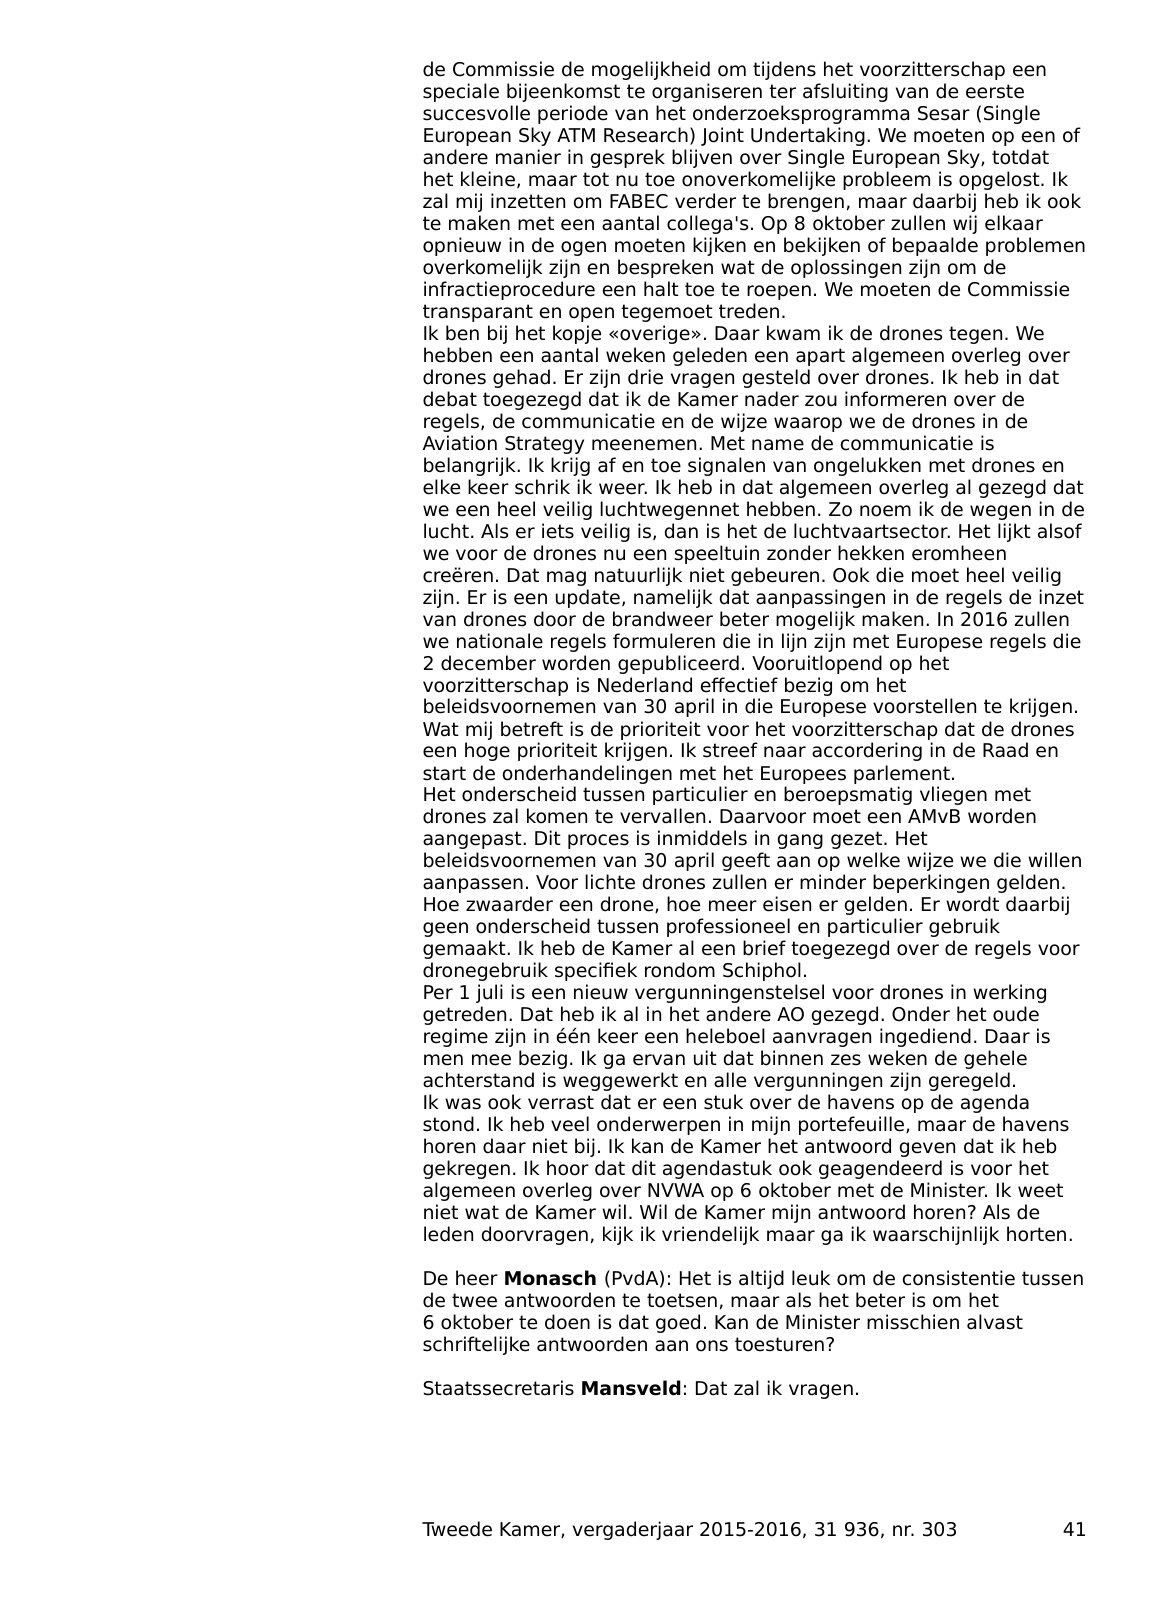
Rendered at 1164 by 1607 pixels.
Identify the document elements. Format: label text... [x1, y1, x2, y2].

text Ik was ook verrast dat er een stuk over de havens op de agenda stond. Ik heb veel onderwerpen in mijn portefeuille, maar de havens horen daar niet bij. Ik kan de Kamer het antwoord geven dat ik heb gekregen. Ik hoor dat dit agendastuk ook geagendeerd is voor het algemeen overleg over NVWA op 6 oktober met de Minister. Ik weet niet wat de Kamer wil. Wil de Kamer mijn antwoord horen? Als de leden doorvragen, kijk ik vriendelijk maar ga ik waarschijnlijk horten. [422, 1092, 1087, 1246]
text De heer Monasch (PvdA): Het is altijd leuk om de consistentie tussen de twee antwoorden te toetsen, maar als het beter is om het 6 oktober te doen is dat goed. Kan de Minister misschien alvast schriftelijke antwoorden aan ons toesturen? [422, 1268, 1087, 1356]
text Per 1 juli is een nieuw vergunningenstelsel voor drones in werking getreden. Dat heb ik al in het andere AO gezegd. Onder het oude regime zijn in één keer een heleboel aanvragen ingediend. Daar is men mee bezig. Ik ga ervan uit dat binnen zes weken de gehele achterstand is weggewerkt en alle vergunningen zijn geregeld. [422, 982, 1087, 1092]
text Staatssecretaris Mansveld: Dat zal ik vragen. [422, 1378, 1087, 1400]
text de Commissie de mogelijkheid om tijdens het voorzitterschap een speciale bijeenkomst te organiseren ter afsluiting van de eerste succesvolle periode van het onderzoeksprogramma Sesar (Single European Sky ATM Research) Joint Undertaking. We moeten op een of andere manier in gesprek blijven over Single European Sky, totdat het kleine, maar tot nu toe onoverkomelijke probleem is opgelost. Ik zal mij inzetten om FABEC verder te brengen, maar daarbij heb ik ook te maken met een aantal collega's. Op 8 oktober zullen wij elkaar opnieuw in de ogen moeten kijken en bekijken of bepaalde problemen overkomelijk zijn en bespreken wat de oplossingen zijn om de infractieprocedure een halt toe te roepen. We moeten de Commissie transparant en open tegemoet treden. [422, 59, 1087, 323]
text Het onderscheid tussen particulier en beroepsmatig vliegen met drones zal komen te vervallen. Daarvoor moet een AMvB worden aangepast. Dit proces is inmiddels in gang gezet. Het beleidsvoornemen van 30 april geeft aan op welke wijze we die willen aanpassen. Voor lichte drones zullen er minder beperkingen gelden. Hoe zwaarder een drone, hoe meer eisen er gelden. Er wordt daarbij geen onderscheid tussen professioneel en particulier gebruik gemaakt. Ik heb de Kamer al een brief toegezegd over de regels voor dronegebruik specifiek rondom Schiphol. [422, 784, 1087, 982]
text Ik ben bij het kopje «overige». Daar kwam ik de drones tegen. We hebben een aantal weken geleden een apart algemeen overleg over drones gehad. Er zijn drie vragen gesteld over drones. Ik heb in dat debat toegezegd dat ik de Kamer nader zou informeren over de regels, de communicatie en de wijze waarop we de drones in de Aviation Strategy meenemen. Met name de communicatie is belangrijk. Ik krijg af en toe signalen van ongelukken met drones en elke keer schrik ik weer. Ik heb in dat algemeen overleg al gezegd dat we een heel veilig luchtwegennet hebben. Zo noem ik de wegen in de lucht. Als er iets veilig is, dan is het de luchtvaartsector. Het lijkt alsof we voor de drones nu een speeltuin zonder hekken eromheen creëren. Dat mag natuurlijk niet gebeuren. Ook die moet heel veilig zijn. Er is een update, namelijk dat aanpassingen in de regels de inzet van drones door de brandweer beter mogelijk maken. In 2016 zullen we nationale regels formuleren die in lijn zijn met Europese regels die 2 december worden gepubliceerd. Vooruitlopend op het voorzitterschap is Nederland effectief bezig om het beleidsvoornemen van 30 april in die Europese voorstellen te krijgen. Wat mij betreft is de prioriteit voor het voorzitterschap dat de drones een hoge prioriteit krijgen. Ik streef naar accordering in de Raad en start de onderhandelingen met het Europees parlement. [422, 323, 1087, 784]
